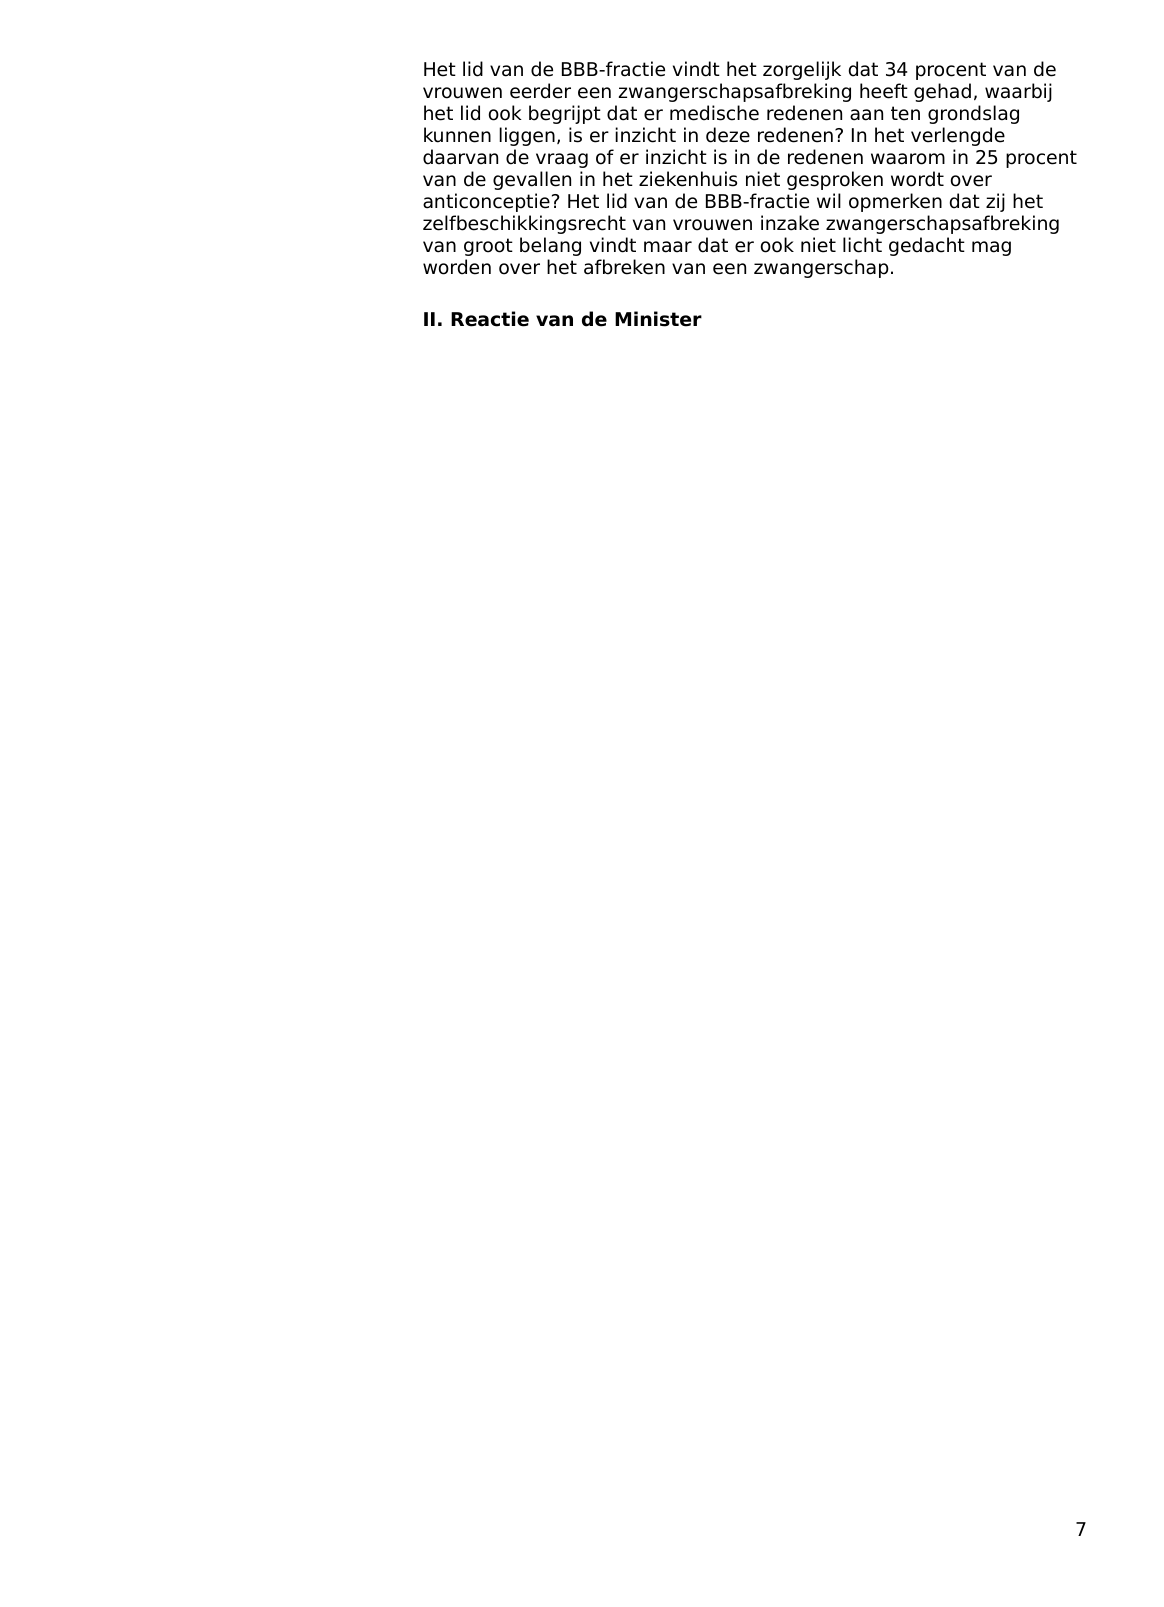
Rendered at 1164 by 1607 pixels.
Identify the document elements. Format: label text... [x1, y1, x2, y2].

text Het lid van de BBB-fractie vindt het zorgelijk dat 34 procent van de vrouwen eerder een zwangerschapsafbreking heeft gehad, waarbij het lid ook begrijpt dat er medische redenen aan ten grondslag kunnen liggen, is er inzicht in deze redenen? In het verlengde daarvan de vraag of er inzicht is in de redenen waarom in 25 procent van de gevallen in het ziekenhuis niet gesproken wordt over anticonceptie? Het lid van de BBB-fractie wil opmerken dat zij het zelfbeschikkingsrecht van vrouwen inzake zwangerschapsafbreking van groot belang vindt maar dat er ook niet licht gedacht mag worden over het afbreken van een zwangerschap. [422, 59, 1087, 279]
subtitle II. Reactie van de Minister [422, 309, 1087, 331]
